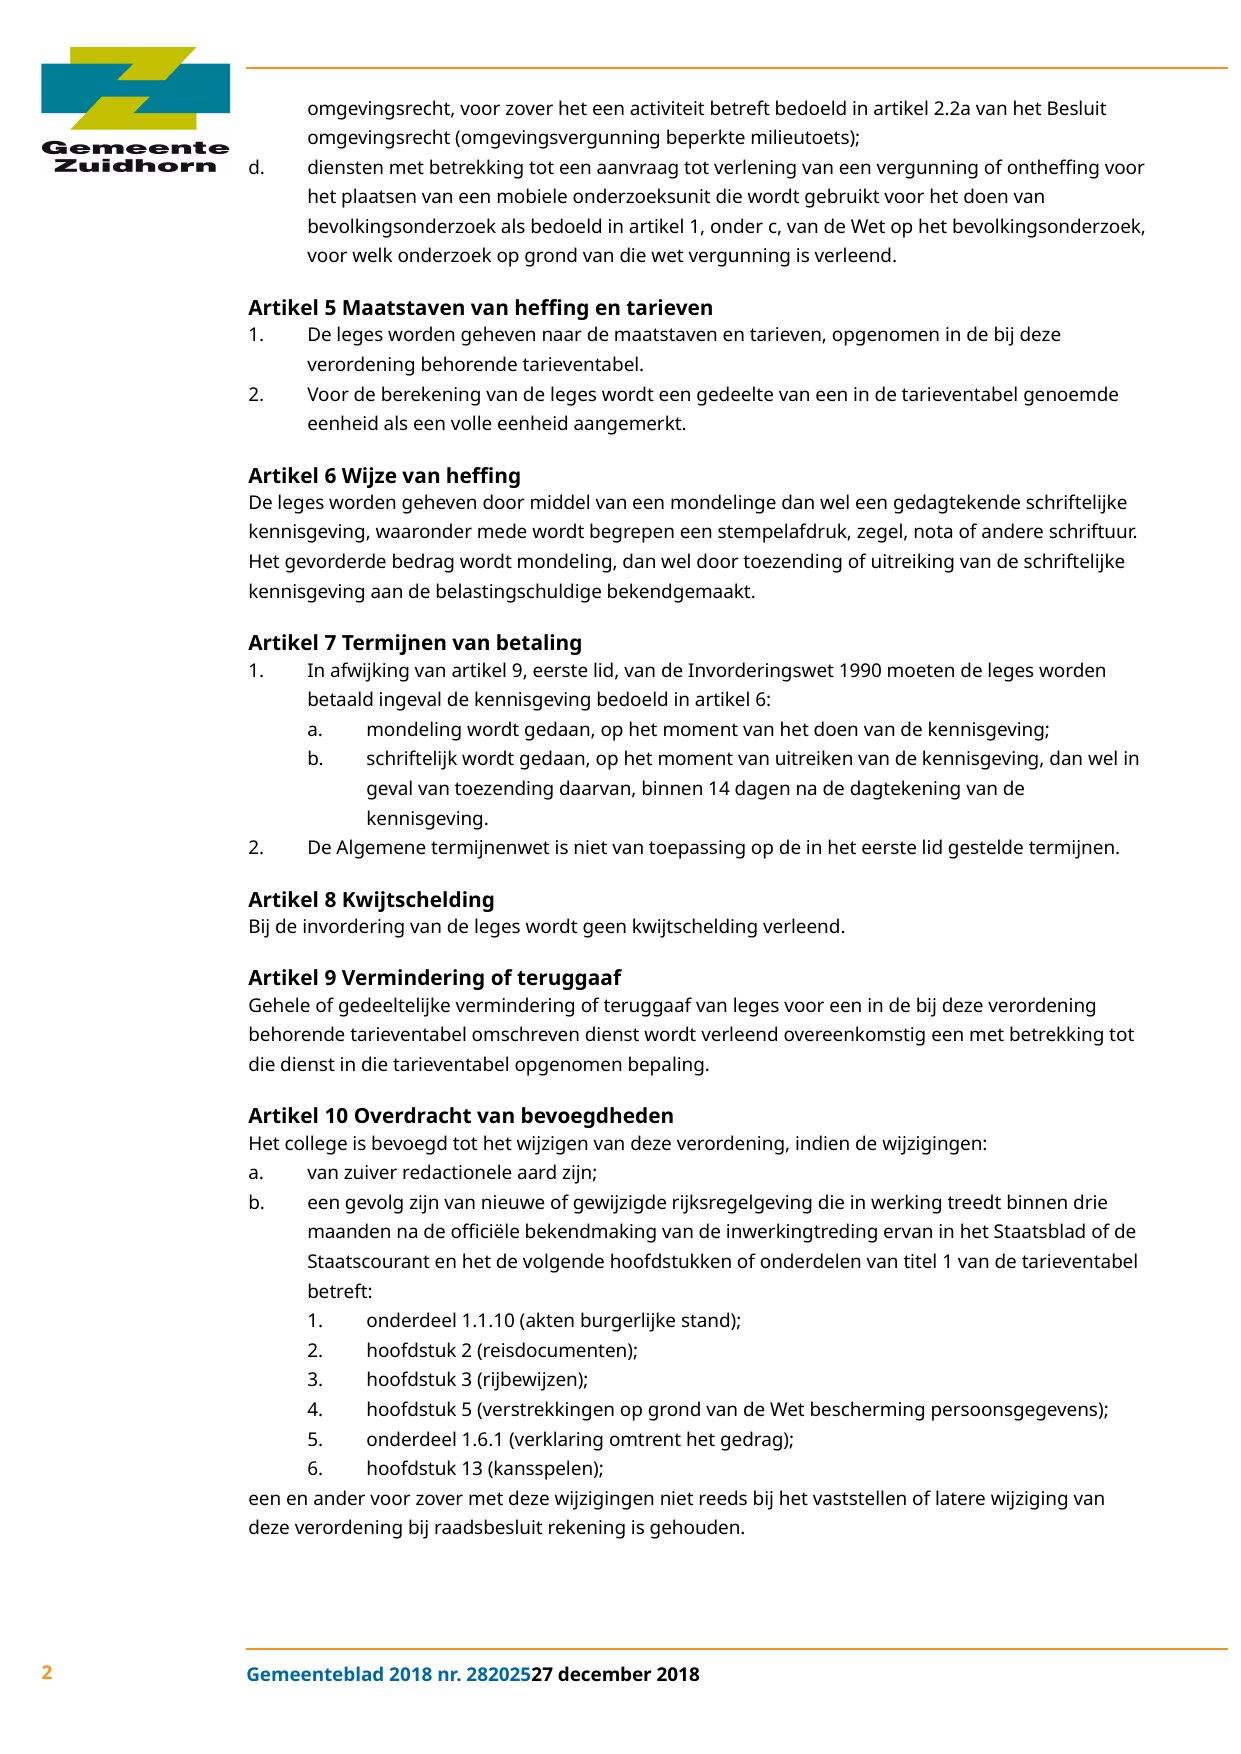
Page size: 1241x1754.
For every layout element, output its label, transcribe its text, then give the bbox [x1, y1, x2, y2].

text Artikel 9 Vermindering of teruggaaf [248, 963, 1152, 992]
text Bij de invordering van de leges wordt geen kwijtschelding verleend. [248, 913, 1152, 939]
list diensten met betrekking tot een aanvraag tot verlening van een vergunning of ontheffing voor het plaatsen van een mobiele onderzoeksunit die wordt gebruikt voor het doen van bevolkingsonderzoek als bedoeld in artikel 1, onder c, van de Wet op het bevolkingsonderzoek, voor welk onderzoek op grond van die wet vergunning is verleend. [248, 154, 1152, 268]
list schriftelijk wordt gedaan, op het moment van uitreiken van de kennisgeving, dan wel in geval van toezending daarvan, binnen 14 dagen na de dagtekening van de kennisgeving. [307, 746, 1152, 830]
list Voor de berekening van de leges wordt een gedeelte van een in de tarieventabel genoemde eenheid als een volle eenheid aangemerkt. [248, 381, 1152, 436]
list van zuiver redactionele aard zijn; [248, 1159, 1152, 1185]
text Gehele of gedeeltelijke vermindering of teruggaaf van leges voor een in de bij deze verordening behorende tarieventabel omschreven dienst wordt verleend overeenkomstig een met betrekking tot die dienst in die tarieventabel opgenomen bepaling. [248, 992, 1152, 1077]
list De leges worden geheven naar de maatstaven en tarieven, opgenomen in de bij deze verordening behorende tarieventabel. [248, 322, 1152, 377]
text Artikel 7 Termijnen van betaling [248, 628, 1152, 657]
text een en ander voor zover met deze wijzigingen niet reeds bij het vaststellen of latere wijziging van deze verordening bij raadsbesluit rekening is gehouden. [248, 1485, 1152, 1540]
list hoofdstuk 13 (kansspelen); [307, 1455, 1152, 1481]
list De Algemene termijnenwet is niet van toepassing op de in het eerste lid gestelde termijnen. [248, 834, 1152, 860]
text Artikel 6 Wijze van heffing [248, 461, 1152, 489]
list een gevolg zijn van nieuwe of gewijzigde rijksregelgeving die in werking treedt binnen drie maanden na de officiële bekendmaking van de inwerkingtreding ervan in het Staatsblad of de Staatscourant en het de volgende hoofdstukken of onderdelen van titel 1 van de tarieventabel betreft: [248, 1189, 1152, 1304]
text Artikel 8 Kwijtschelding [248, 885, 1152, 913]
text Artikel 10 Overdracht van bevoegdheden [248, 1102, 1152, 1130]
list omgevingsrecht, voor zover het een activiteit betreft bedoeld in artikel 2.2a van het Besluit omgevingsrecht (omgevingsvergunning beperkte milieutoets); [248, 95, 1152, 150]
text De leges worden geheven door middel van een mondelinge dan wel een gedagtekende schriftelijke kennisgeving, waaronder mede wordt begrepen een stempelafdruk, zegel, nota of andere schriftuur. Het gevorderde bedrag wordt mondeling, dan wel door toezending of uitreiking van de schriftelijke kennisgeving aan de belastingschuldige bekendgemaakt. [248, 489, 1152, 604]
text Het college is bevoegd tot het wijzigen van deze verordening, indien de wijzigingen: [248, 1130, 1152, 1156]
list hoofdstuk 5 (verstrekkingen op grond van de Wet bescherming persoonsgegevens); [307, 1396, 1152, 1422]
list onderdeel 1.6.1 (verklaring omtrent het gedrag); [307, 1426, 1152, 1452]
list hoofdstuk 2 (reisdocumenten); [307, 1337, 1152, 1363]
list In afwijking van artikel 9, eerste lid, van de Invorderingswet 1990 moeten de leges worden betaald ingeval de kennisgeving bedoeld in artikel 6: [248, 657, 1152, 712]
list mondeling wordt gedaan, op het moment van het doen van de kennisgeving; [307, 716, 1152, 742]
text Artikel 5 Maatstaven van heffing en tarieven [248, 293, 1152, 322]
picture [41, 47, 231, 172]
list hoofdstuk 3 (rijbewijzen); [307, 1367, 1152, 1392]
list onderdeel 1.1.10 (akten burgerlijke stand); [307, 1307, 1152, 1333]
